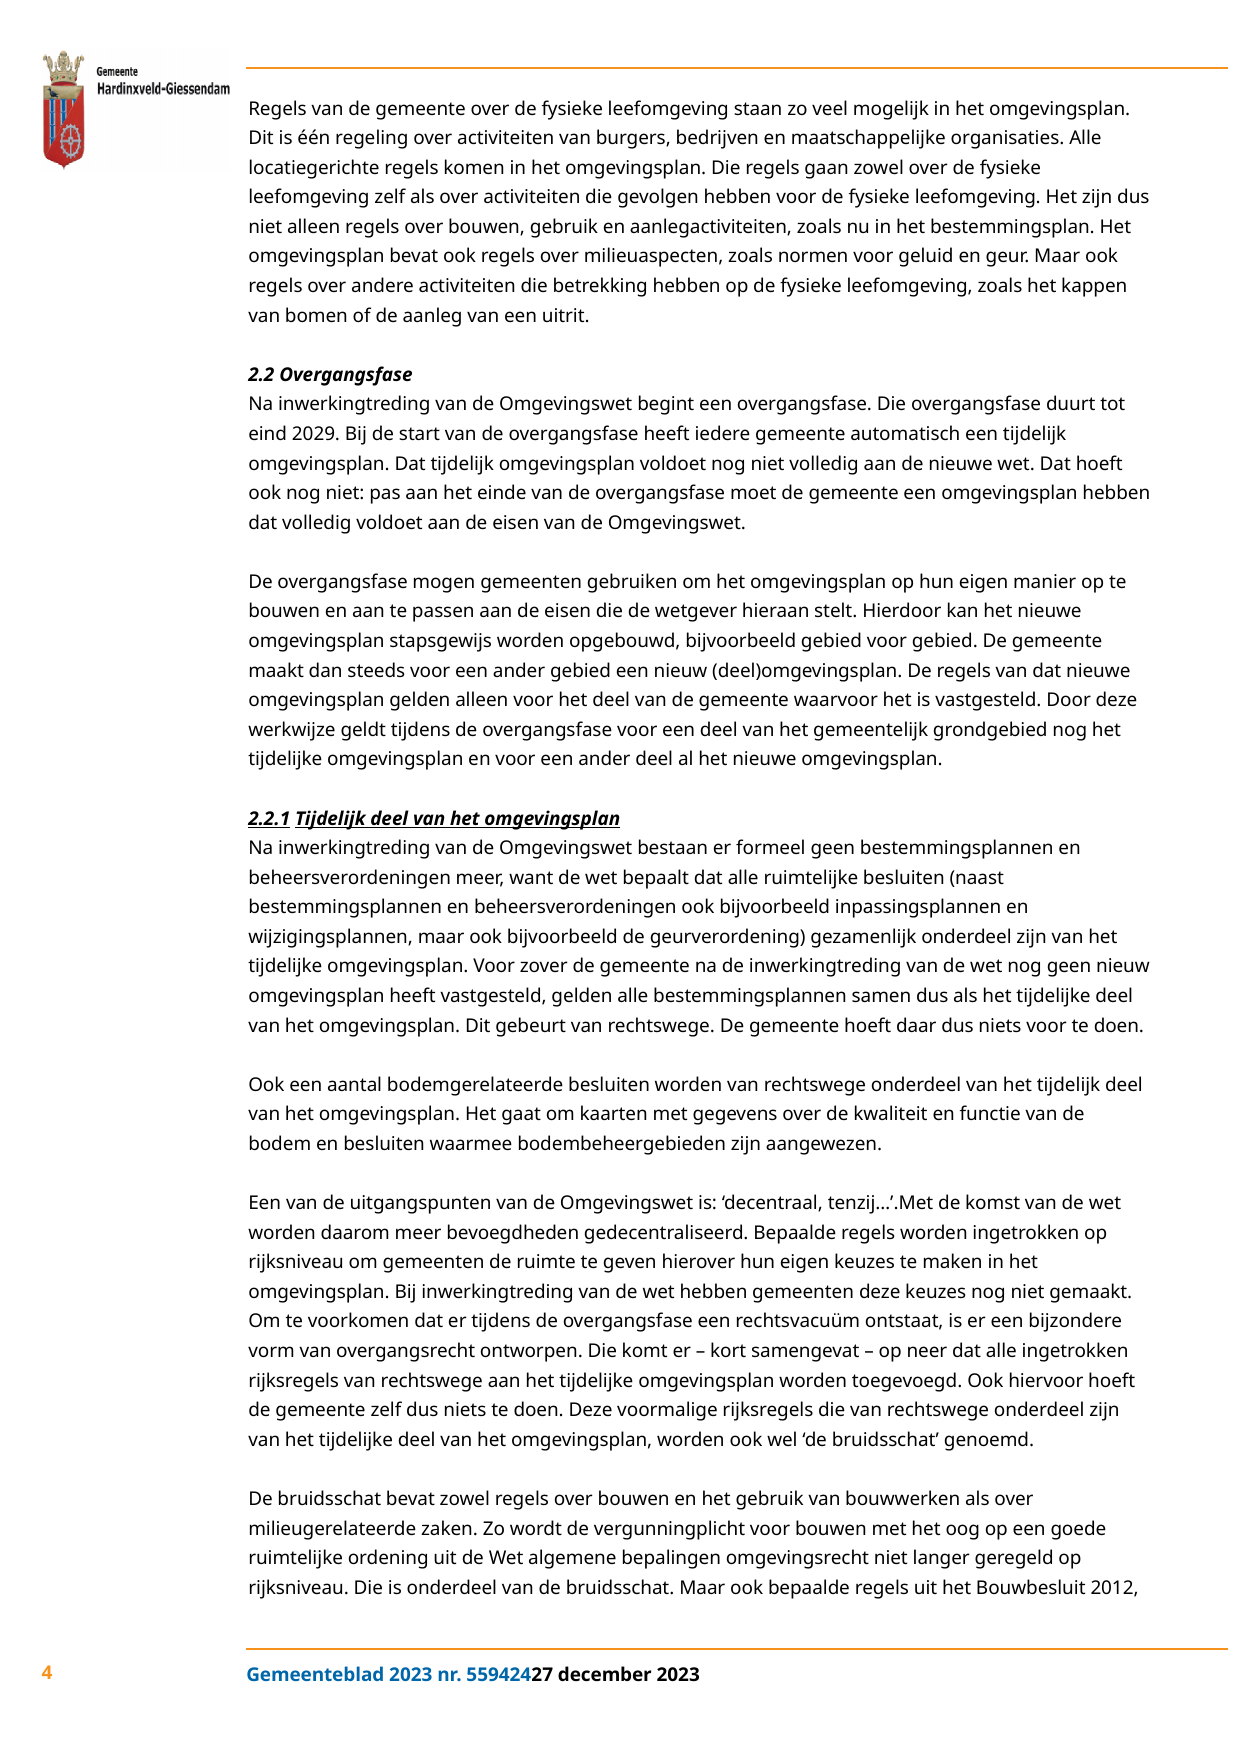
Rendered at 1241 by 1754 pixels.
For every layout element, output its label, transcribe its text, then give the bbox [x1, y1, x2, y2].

text Na inwerkingtreding van de Omgevingswet begint een overgangsfase. Die overgangsfase duurt tot eind 2029. Bij de start van de overgangsfase heeft iedere gemeente automatisch een tijdelijk omgevingsplan. Dat tijdelijk omgevingsplan voldoet nog niet volledig aan de nieuwe wet. Dat hoeft ook nog niet: pas aan het einde van de overgangsfase moet de gemeente een omgevingsplan hebben dat volledig voldoet aan de eisen van de Omgevingswet. [248, 391, 1152, 535]
text 2.2 Overgangsfase [248, 361, 1152, 387]
text Ook een aantal bodemgerelateerde besluiten worden van rechtswege onderdeel van het tijdelijk deel van het omgevingsplan. Het gaat om kaarten met gegevens over de kwaliteit en functie van de bodem en besluiten waarmee bodembeheergebieden zijn aangewezen. [248, 1071, 1152, 1156]
text De bruidsschat bevat zowel regels over bouwen en het gebruik van bouwwerken als over milieugerelateerde zaken. Zo wordt de vergunningplicht voor bouwen met het oog op een goede ruimtelijke ordening uit de Wet algemene bepalingen omgevingsrecht niet langer geregeld op rijksniveau. Die is onderdeel van de bruidsschat. Maar ook bepaalde regels uit het Bouwbesluit 2012, [248, 1485, 1152, 1600]
text 2.2.1 Tijdelijk deel van het omgevingsplan [248, 805, 1152, 831]
text De overgangsfase mogen gemeenten gebruiken om het omgevingsplan op hun eigen manier op te bouwen en aan te passen aan de eisen die de wetgever hieraan stelt. Hierdoor kan het nieuwe omgevingsplan stapsgewijs worden opgebouwd, bijvoorbeeld gebied voor gebied. De gemeente maakt dan steeds voor een ander gebied een nieuw (deel)omgevingsplan. De regels van dat nieuwe omgevingsplan gelden alleen voor het deel van de gemeente waarvoor het is vastgesteld. Door deze werkwijze geldt tijdens de overgangsfase voor een deel van het gemeentelijk grondgebied nog het tijdelijke omgevingsplan en voor een ander deel al het nieuwe omgevingsplan. [248, 568, 1152, 771]
text Na inwerkingtreding van de Omgevingswet bestaan er formeel geen bestemmingsplannen en beheersverordeningen meer, want de wet bepaalt dat alle ruimtelijke besluiten (naast bestemmingsplannen en beheersverordeningen ook bijvoorbeeld inpassingsplannen en wijzigingsplannen, maar ook bijvoorbeeld de geurverordening) gezamenlijk onderdeel zijn van het tijdelijke omgevingsplan. Voor zover de gemeente na de inwerkingtreding van de wet nog geen nieuw omgevingsplan heeft vastgesteld, gelden alle bestemmingsplannen samen dus als het tijdelijke deel van het omgevingsplan. Dit gebeurt van rechtswege. De gemeente hoeft daar dus niets voor te doen. [248, 834, 1152, 1038]
text Regels van de gemeente over de fysieke leefomgeving staan zo veel mogelijk in het omgevingsplan. Dit is één regeling over activiteiten van burgers, bedrijven en maatschappelijke organisaties. Alle locatiegerichte regels komen in het omgevingsplan. Die regels gaan zowel over de fysieke leefomgeving zelf als over activiteiten die gevolgen hebben voor de fysieke leefomgeving. Het zijn dus niet alleen regels over bouwen, gebruik en aanlegactiviteiten, zoals nu in het bestemmingsplan. Het omgevingsplan bevat ook regels over milieuaspecten, zoals normen voor geluid en geur. Maar ook regels over andere activiteiten die betrekking hebben op de fysieke leefomgeving, zoals het kappen van bomen of de aanleg van een uitrit. [248, 95, 1152, 328]
text Een van de uitgangspunten van de Omgevingswet is: ‘decentraal, tenzij…’.Met de komst van de wet worden daarom meer bevoegdheden gedecentraliseerd. Bepaalde regels worden ingetrokken op rijksniveau om gemeenten de ruimte te geven hierover hun eigen keuzes te maken in het omgevingsplan. Bij inwerkingtreding van de wet hebben gemeenten deze keuzes nog niet gemaakt. Om te voorkomen dat er tijdens de overgangsfase een rechtsvacuüm ontstaat, is er een bijzondere vorm van overgangsrecht ontworpen. Die komt er – kort samengevat – op neer dat alle ingetrokken rijksregels van rechtswege aan het tijdelijke omgevingsplan worden toegevoegd. Ook hiervoor hoeft de gemeente zelf dus niets te doen. Deze voormalige rijksregels die van rechtswege onderdeel zijn van het tijdelijke deel van het omgevingsplan, worden ook wel ‘de bruidsschat’ genoemd. [248, 1189, 1152, 1452]
picture [41, 47, 231, 172]
